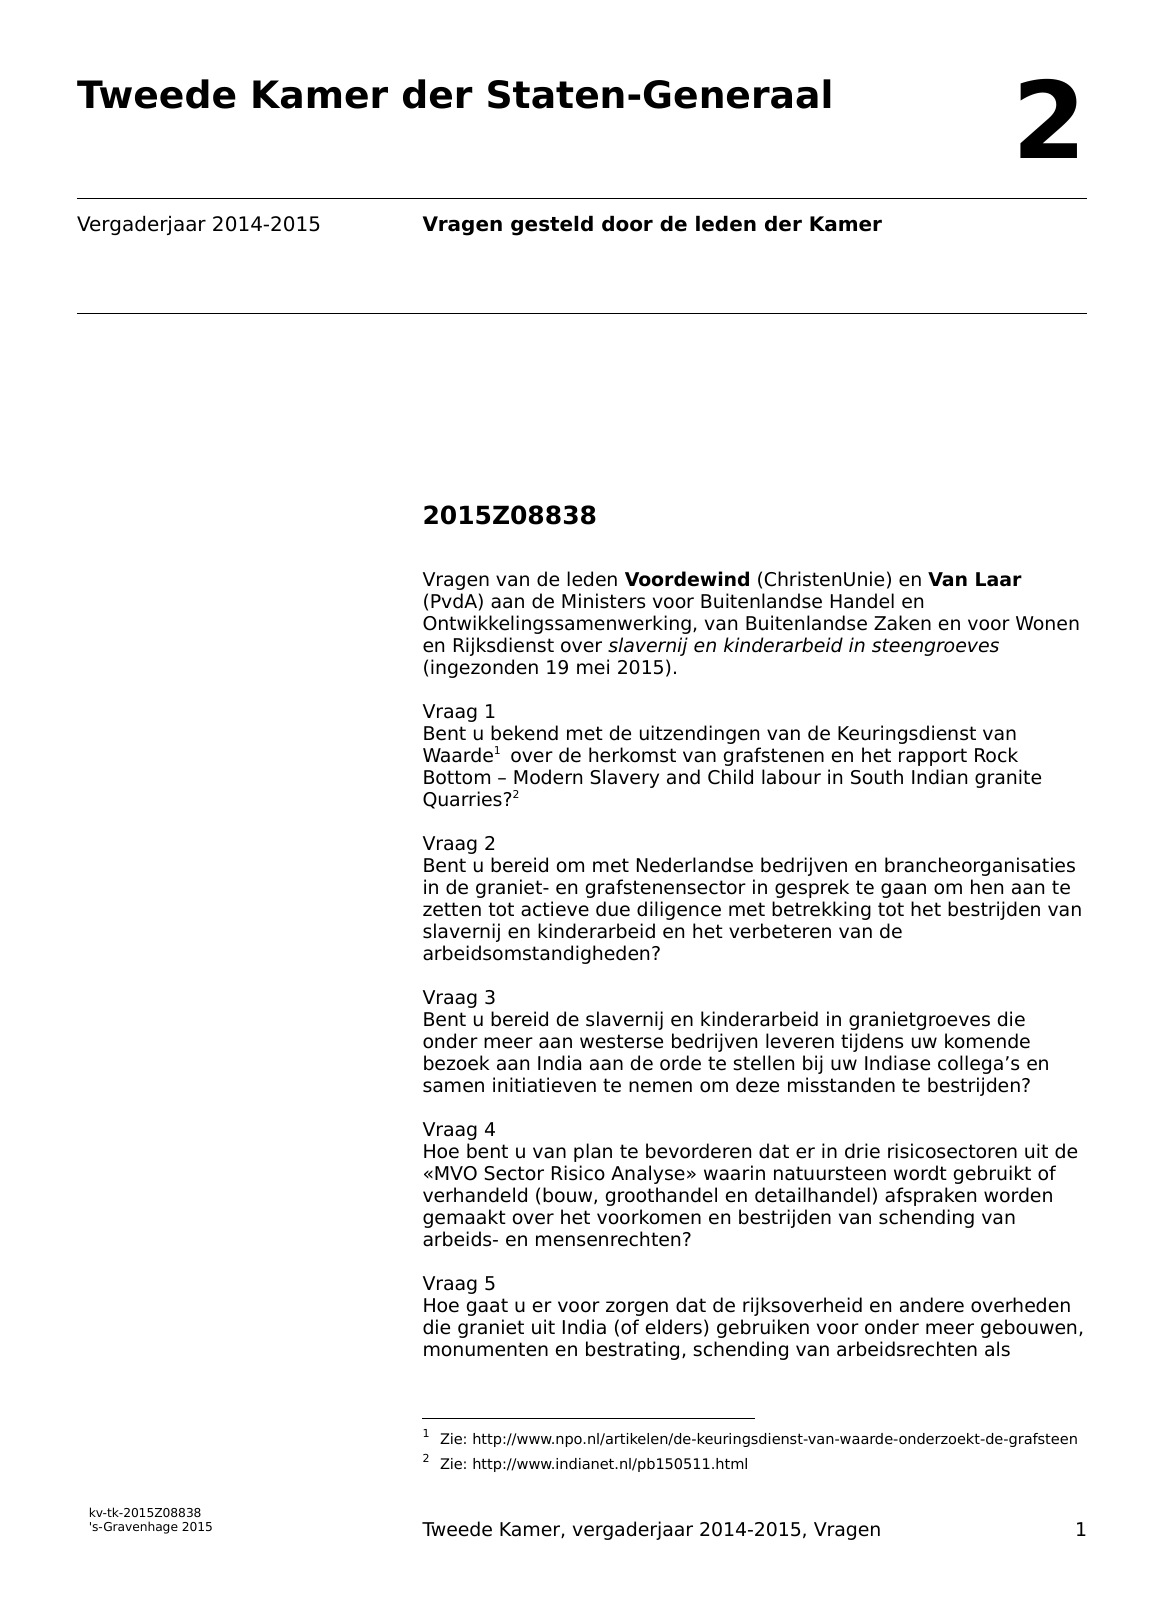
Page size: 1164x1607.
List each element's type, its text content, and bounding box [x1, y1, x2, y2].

table_header 2 [886, 59, 1087, 198]
text Vraag 3 [422, 987, 1087, 1009]
table_header Tweede Kamer der Staten-Generaal [77, 59, 886, 198]
text Bent u bereid de slavernij en kinderarbeid in granietgroeves die onder meer aan westerse bedrijven leveren tijdens uw komende bezoek aan India aan de orde te stellen bij uw Indiase collega’s en samen initiatieven te nemen om deze misstanden te bestrijden? [422, 1009, 1087, 1097]
text Vraag 4 [422, 1119, 1087, 1141]
table_cell Vragen gesteld door de leden der Kamer [422, 199, 1087, 313]
table_cell Vergaderjaar 2014-2015 [77, 199, 422, 313]
text 2015Z08838 [422, 501, 1087, 531]
text Vraag 1 [422, 701, 1087, 723]
text Zie: http://www.indianet.nl/pb150511.html [422, 1452, 1087, 1474]
text Zie: http://www.npo.nl/artikelen/de-keuringsdienst-van-waarde-onderzoekt-de-grafsteen [422, 1427, 1087, 1449]
text 's-Gravenhage 2015 [88, 1520, 323, 1534]
text Bent u bereid om met Nederlandse bedrijven en brancheorganisaties in de graniet- en grafstenensector in gesprek te gaan om hen aan te zetten tot actieve due diligence met betrekking tot het bestrijden van slavernij en kinderarbeid en het verbeteren van de arbeidsomstandigheden? [422, 855, 1087, 965]
text Hoe gaat u er voor zorgen dat de rijksoverheid en andere overheden die graniet uit India (of elders) gebruiken voor onder meer gebouwen, monumenten en bestrating, schending van arbeidsrechten als [422, 1295, 1087, 1361]
text Vraag 5 [422, 1273, 1087, 1295]
text Vraag 2 [422, 833, 1087, 855]
text Vragen van de leden Voordewind (ChristenUnie) en Van Laar (PvdA) aan de Ministers voor Buitenlandse Handel en Ontwikkelingssamenwerking, van Buitenlandse Zaken en voor Wonen en Rijksdienst over slavernij en kinderarbeid in steengroeves (ingezonden 19 mei 2015). [422, 569, 1087, 679]
text Bent u bekend met de uitzendingen van de Keuringsdienst van Waarde over de herkomst van grafstenen en het rapport Rock Bottom – Modern Slavery and Child labour in South Indian granite Quarries? [422, 723, 1087, 811]
text Hoe bent u van plan te bevorderen dat er in drie risicosectoren uit de «MVO Sector Risico Analyse» waarin natuursteen wordt gebruikt of verhandeld (bouw, groothandel en detailhandel) afspraken worden gemaakt over het voorkomen en bestrijden van schending van arbeids- en mensenrechten? [422, 1141, 1087, 1251]
text kv-tk-2015Z08838 [88, 1506, 323, 1520]
